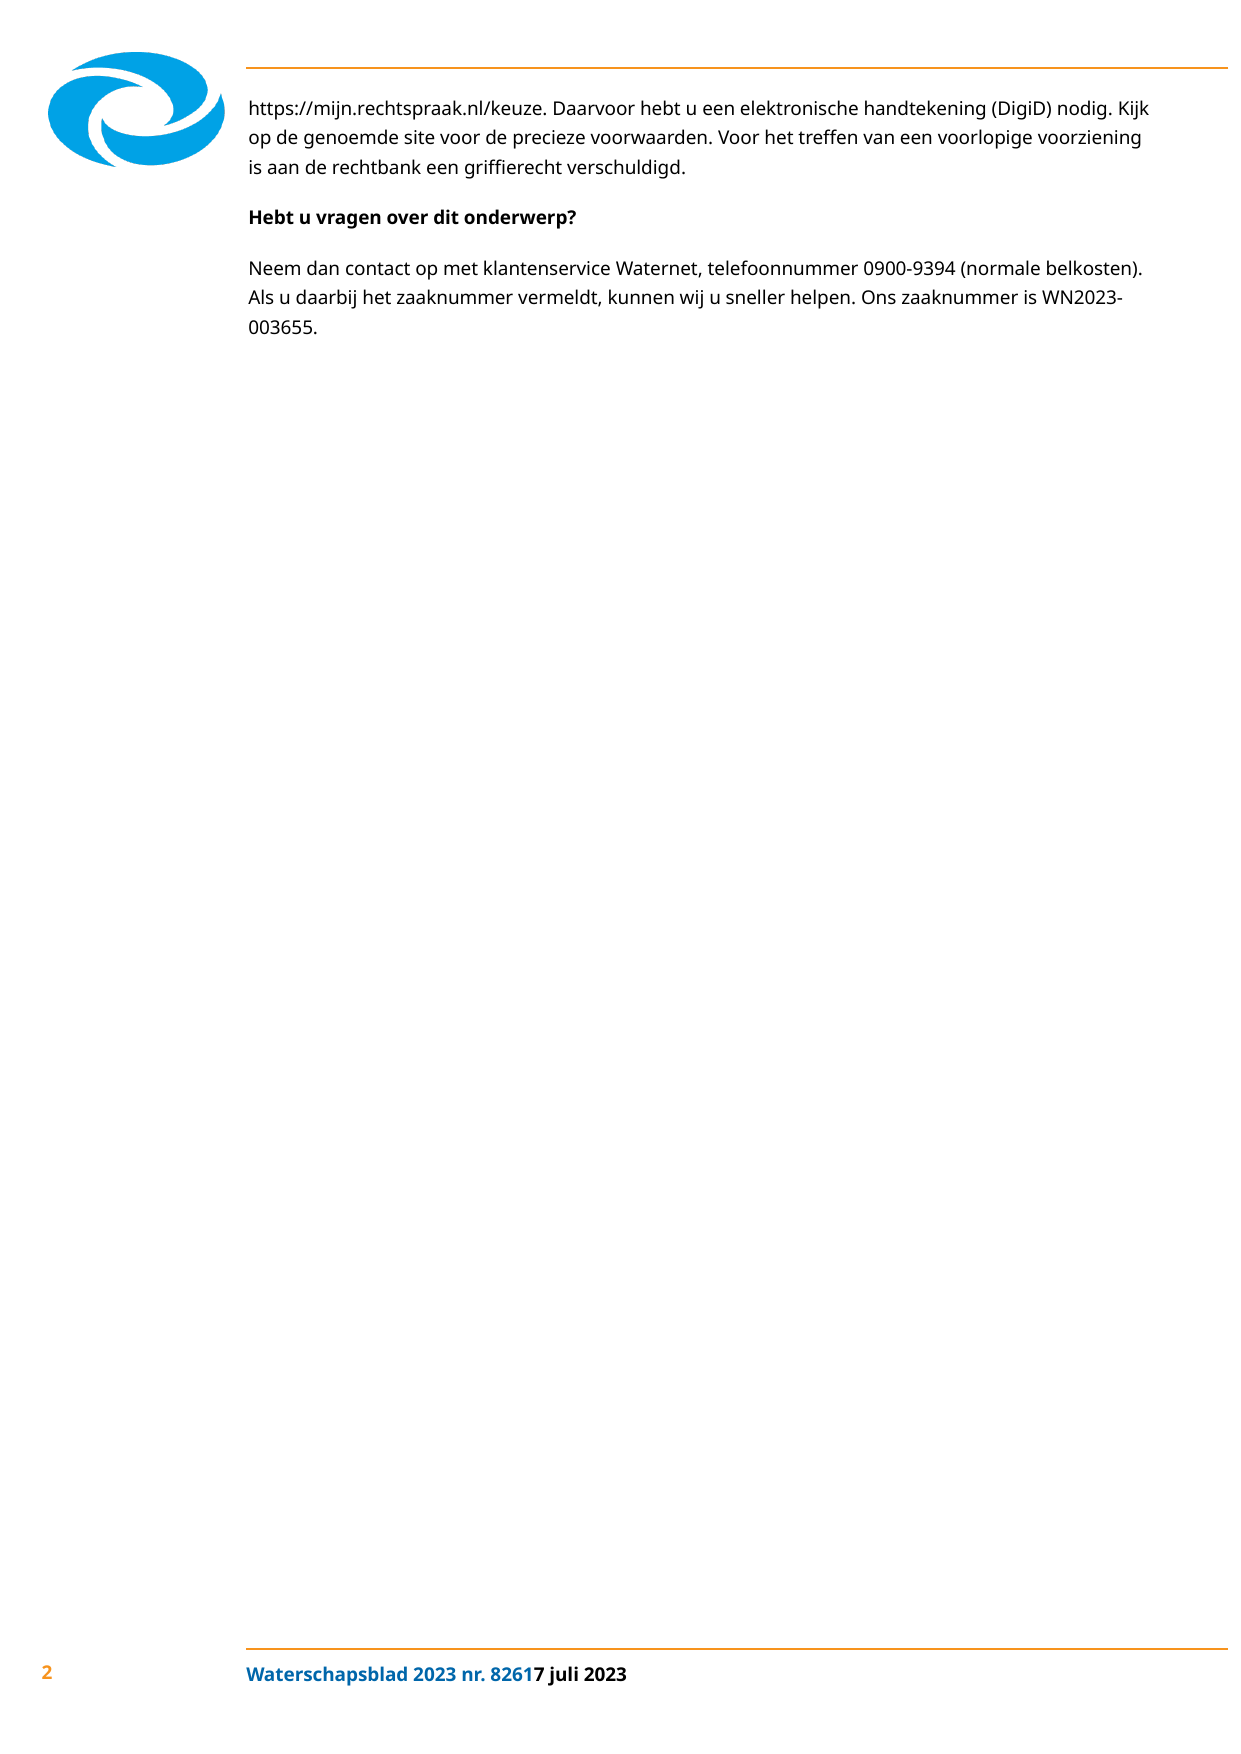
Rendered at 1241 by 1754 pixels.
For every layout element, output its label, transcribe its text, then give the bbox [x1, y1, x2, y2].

text https://mijn.rechtspraak.nl/keuze. Daarvoor hebt u een elektronische handtekening (DigiD) nodig. Kijk op de genoemde site voor de precieze voorwaarden. Voor het treffen van een voorlopige voorziening is aan de rechtbank een griffierecht verschuldigd. [248, 95, 1152, 180]
picture [41, 47, 231, 172]
text Hebt u vragen over dit onderwerp? [248, 204, 1152, 230]
text Neem dan contact op met klantenservice Waternet, telefoonnummer 0900-9394 (normale belkosten). Als u daarbij het zaaknummer vermeldt, kunnen wij u sneller helpen. Ons zaaknummer is WN2023-003655. [248, 255, 1152, 340]
